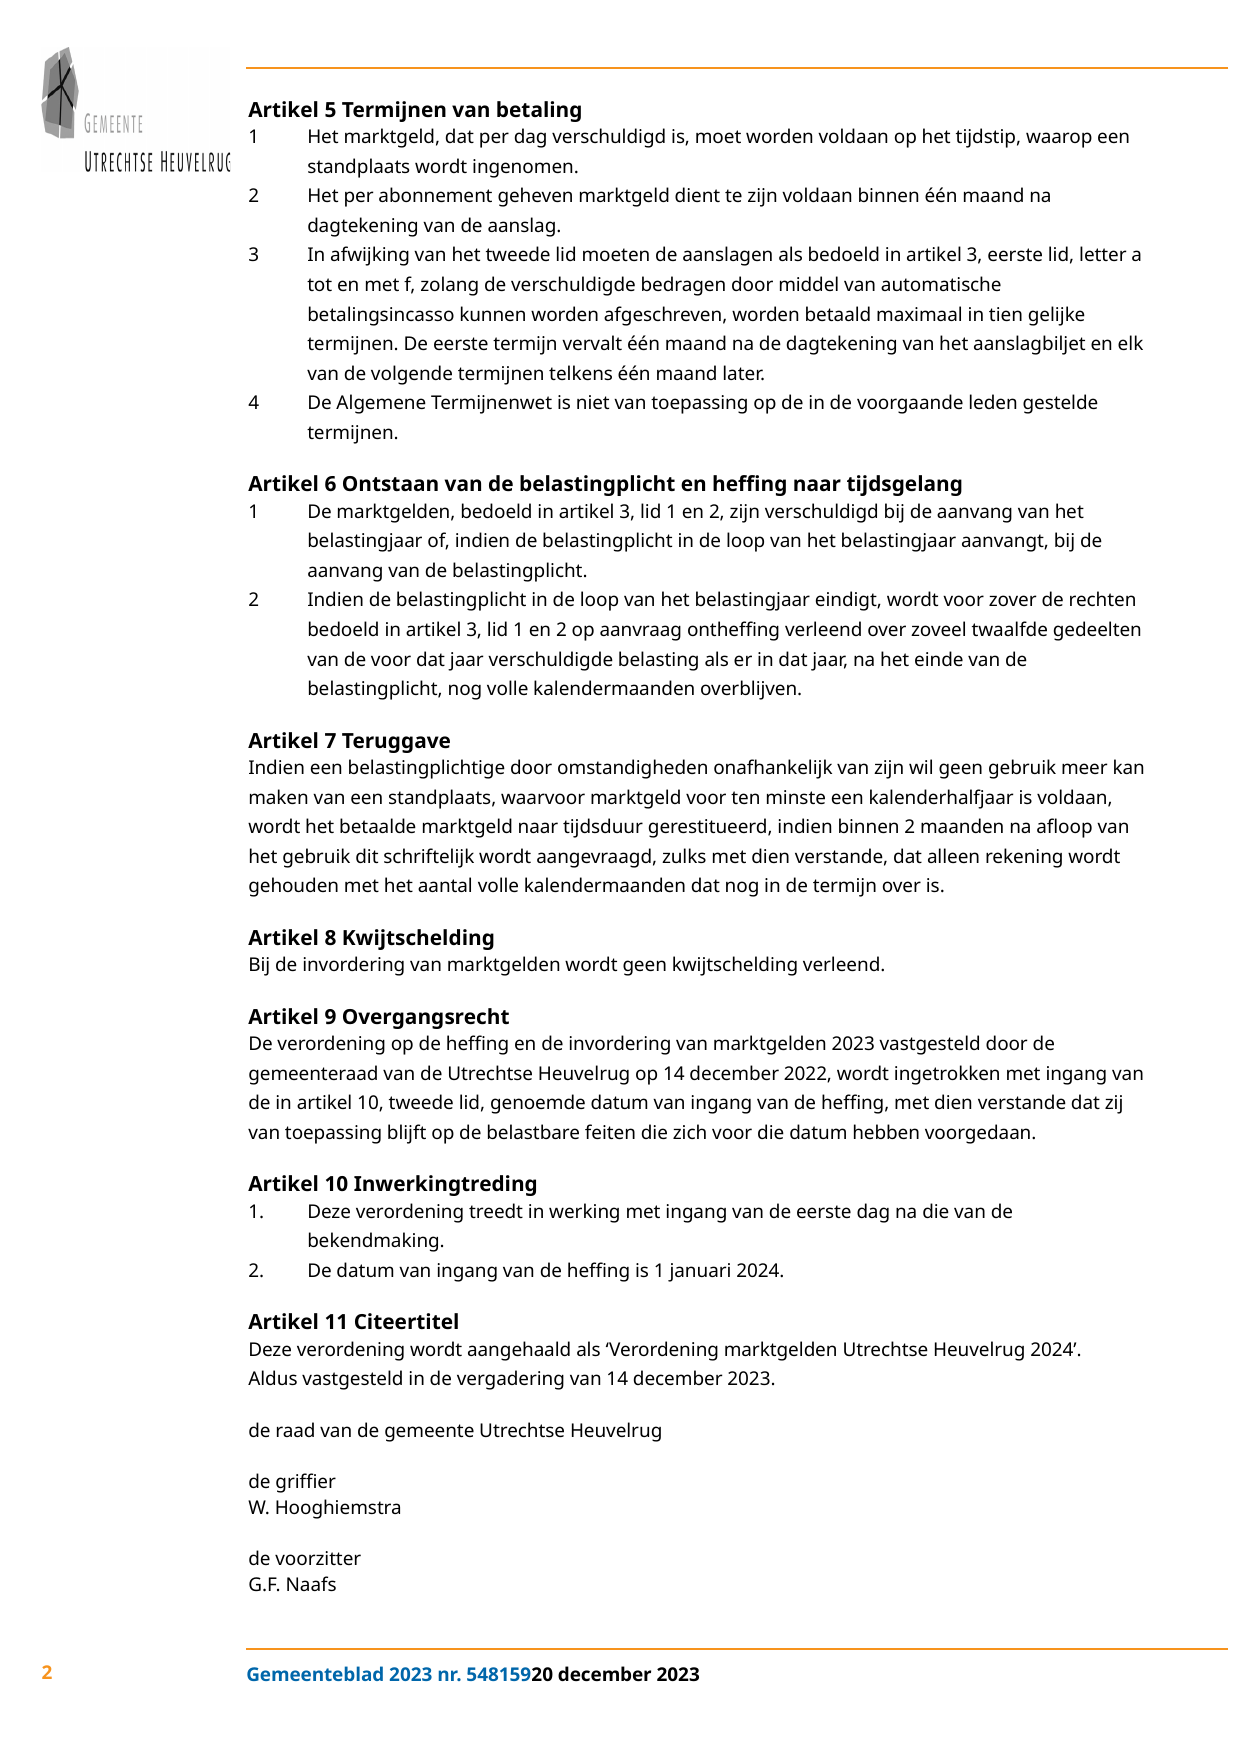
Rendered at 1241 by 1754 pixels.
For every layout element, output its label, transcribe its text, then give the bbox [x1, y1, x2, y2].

text Artikel 7 Teruggave [248, 726, 1152, 754]
text Artikel 10 Inwerkingtreding [248, 1169, 1152, 1198]
list De datum van ingang van de heffing is 1 januari 2024. [248, 1257, 1152, 1283]
text Artikel 11 Citeertitel [248, 1307, 1152, 1336]
text de griffier [248, 1468, 1152, 1494]
text de raad van de gemeente Utrechtse Heuvelrug [248, 1417, 1152, 1443]
text Artikel 8 Kwijtschelding [248, 923, 1152, 951]
picture [41, 47, 231, 172]
text Artikel 6 Ontstaan van de belastingplicht en heffing naar tijdsgelang [248, 469, 1152, 498]
list De marktgelden, bedoeld in artikel 3, lid 1 en 2, zijn verschuldigd bij de aanvang van het belastingjaar of, indien de belastingplicht in de loop van het belastingjaar aanvangt, bij de aanvang van de belastingplicht. [248, 498, 1152, 583]
list De Algemene Termijnenwet is niet van toepassing op de in de voorgaande leden gestelde termijnen. [248, 389, 1152, 445]
text Artikel 9 Overgangsrecht [248, 1002, 1152, 1030]
list Het per abonnement geheven marktgeld dient te zijn voldaan binnen één maand na dagtekening van de aanslag. [248, 182, 1152, 238]
text Bij de invordering van marktgelden wordt geen kwijtschelding verleend. [248, 951, 1152, 977]
text De verordening op de heffing en de invordering van marktgelden 2023 vastgesteld door de gemeenteraad van de Utrechtse Heuvelrug op 14 december 2022, wordt ingetrokken met ingang van de in artikel 10, tweede lid, genoemde datum van ingang van de heffing, met dien verstande dat zij van toepassing blijft op de belastbare feiten die zich voor die datum hebben voorgedaan. [248, 1030, 1152, 1145]
text Deze verordening wordt aangehaald als ‘Verordening marktgelden Utrechtse Heuvelrug 2024’. [248, 1336, 1152, 1362]
text Artikel 5 Termijnen van betaling [248, 95, 1152, 123]
list Het marktgeld, dat per dag verschuldigd is, moet worden voldaan op het tijdstip, waarop een standplaats wordt ingenomen. [248, 123, 1152, 178]
text Indien een belastingplichtige door omstandigheden onafhankelijk van zijn wil geen gebruik meer kan maken van een standplaats, waarvoor marktgeld voor ten minste een kalenderhalfjaar is voldaan, wordt het betaalde marktgeld naar tijdsduur gerestitueerd, indien binnen 2 maanden na afloop van het gebruik dit schriftelijk wordt aangevraagd, zulks met dien verstande, dat alleen rekening wordt gehouden met het aantal volle kalendermaanden dat nog in de termijn over is. [248, 754, 1152, 898]
text Aldus vastgesteld in de vergadering van 14 december 2023. [248, 1366, 1152, 1391]
list Indien de belastingplicht in de loop van het belastingjaar eindigt, wordt voor zover de rechten bedoeld in artikel 3, lid 1 en 2 op aanvraag ontheffing verleend over zoveel twaalfde gedeelten van de voor dat jaar verschuldigde belasting als er in dat jaar, na het einde van de belastingplicht, nog volle kalendermaanden overblijven. [248, 587, 1152, 701]
text W. Hooghiemstra [248, 1494, 1152, 1520]
list In afwijking van het tweede lid moeten de aanslagen als bedoeld in artikel 3, eerste lid, letter a tot en met f, zolang de verschuldigde bedragen door middel van automatische betalingsincasso kunnen worden afgeschreven, worden betaald maximaal in tien gelijke termijnen. De eerste termijn vervalt één maand na de dagtekening van het aanslagbiljet en elk van de volgende termijnen telkens één maand later. [248, 242, 1152, 386]
list Deze verordening treedt in werking met ingang van de eerste dag na die van de bekendmaking. [248, 1198, 1152, 1253]
text G.F. Naafs [248, 1571, 1152, 1597]
text de voorzitter [248, 1546, 1152, 1571]
